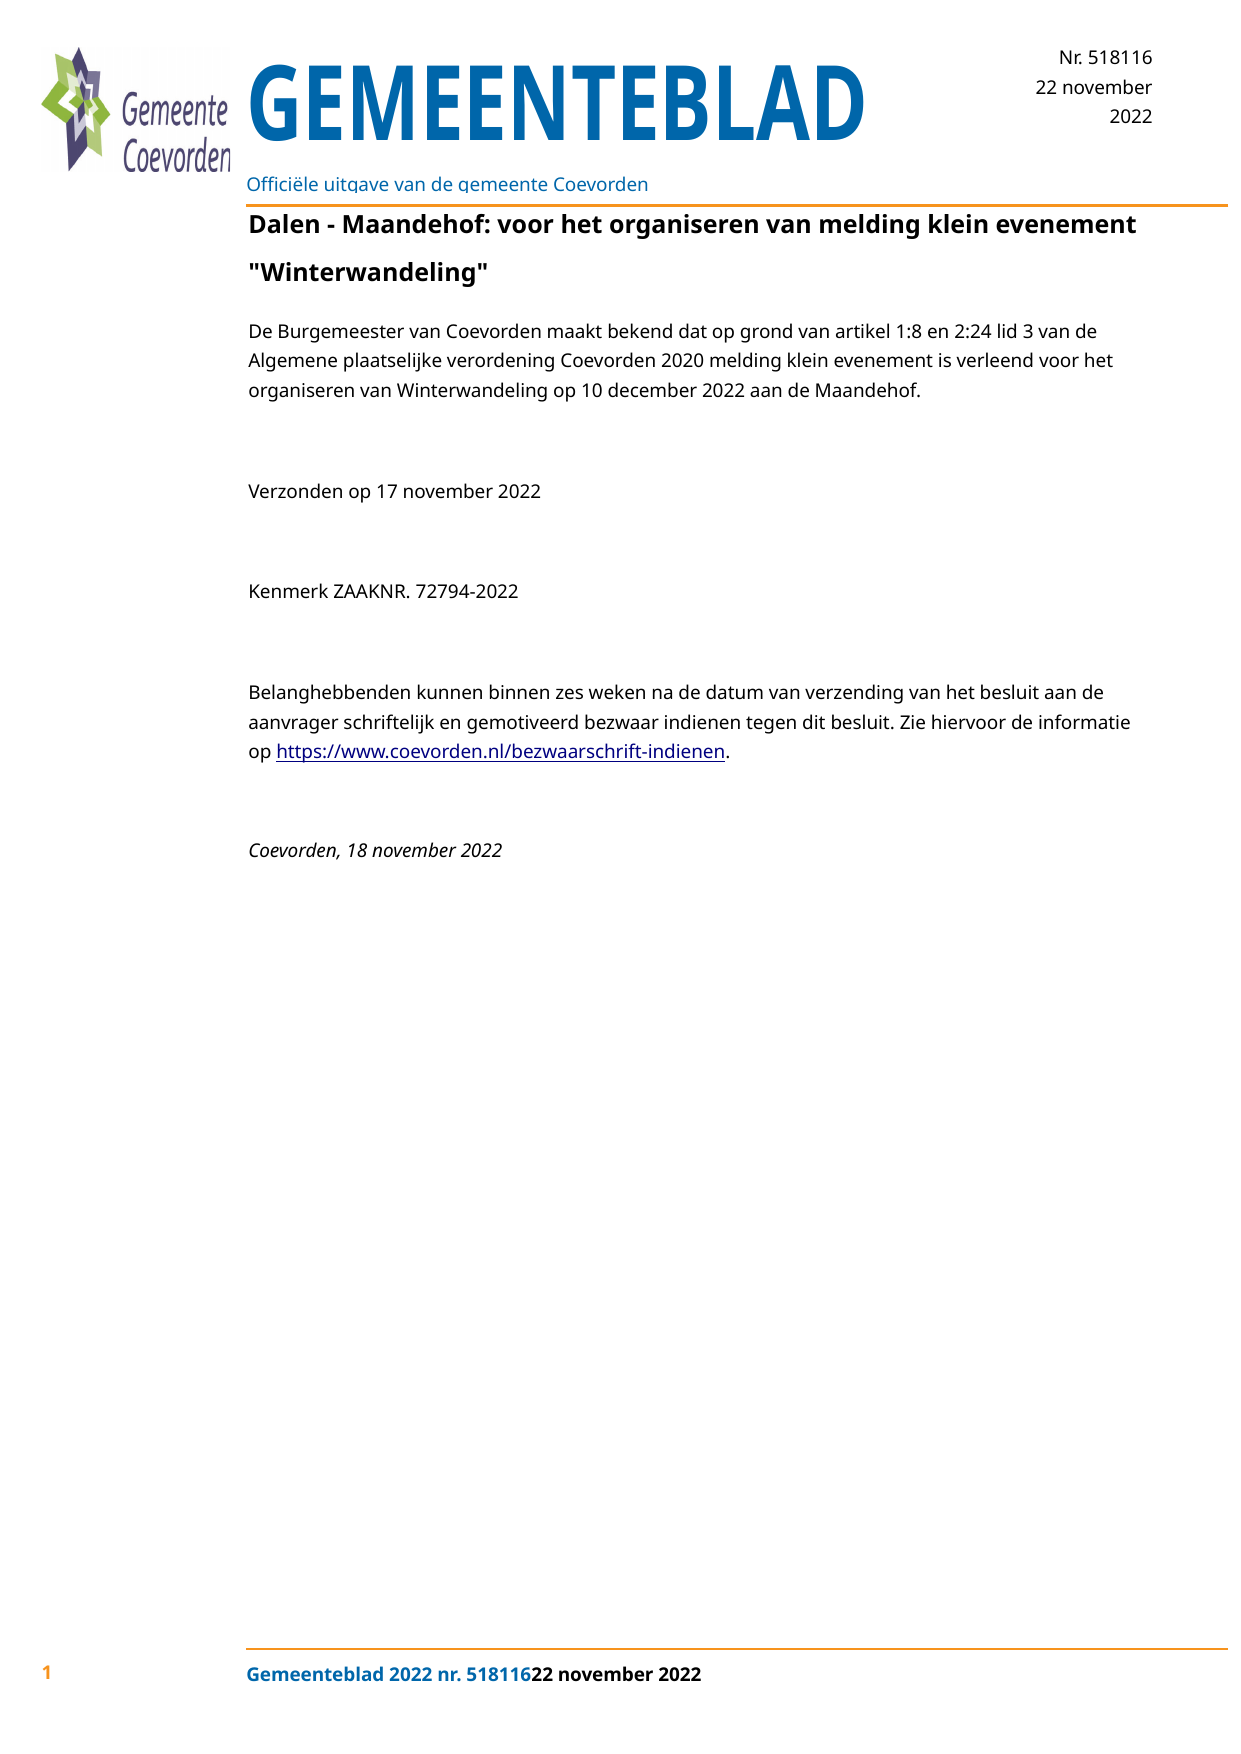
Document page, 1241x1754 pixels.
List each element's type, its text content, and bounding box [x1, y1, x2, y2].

text Verzonden op 17 november 2022 [248, 478, 1152, 504]
text De Burgemeester van Coevorden maakt bekend dat op grond van artikel 1:8 en 2:24 lid 3 van de Algemene plaatselijke verordening Coevorden 2020 melding klein evenement is verleend voor het organiseren van Winterwandeling op 10 december 2022 aan de Maandehof. [248, 318, 1152, 403]
text Kenmerk ZAAKNR. 72794-2022 [248, 579, 1152, 604]
text Dalen - Maandehof: voor het organiseren van melding klein evenement "Winterwandeling" [248, 207, 1152, 288]
picture [41, 47, 231, 172]
text Belanghebbenden kunnen binnen zes weken na de datum van verzending van het besluit aan de aanvrager schriftelijk en gemotiveerd bezwaar indienen tegen dit besluit. Zie hiervoor de informatie op https://www.coevorden.nl/bezwaarschrift-indienen. [248, 679, 1152, 764]
text Coevorden, 18 november 2022 [248, 837, 1152, 863]
